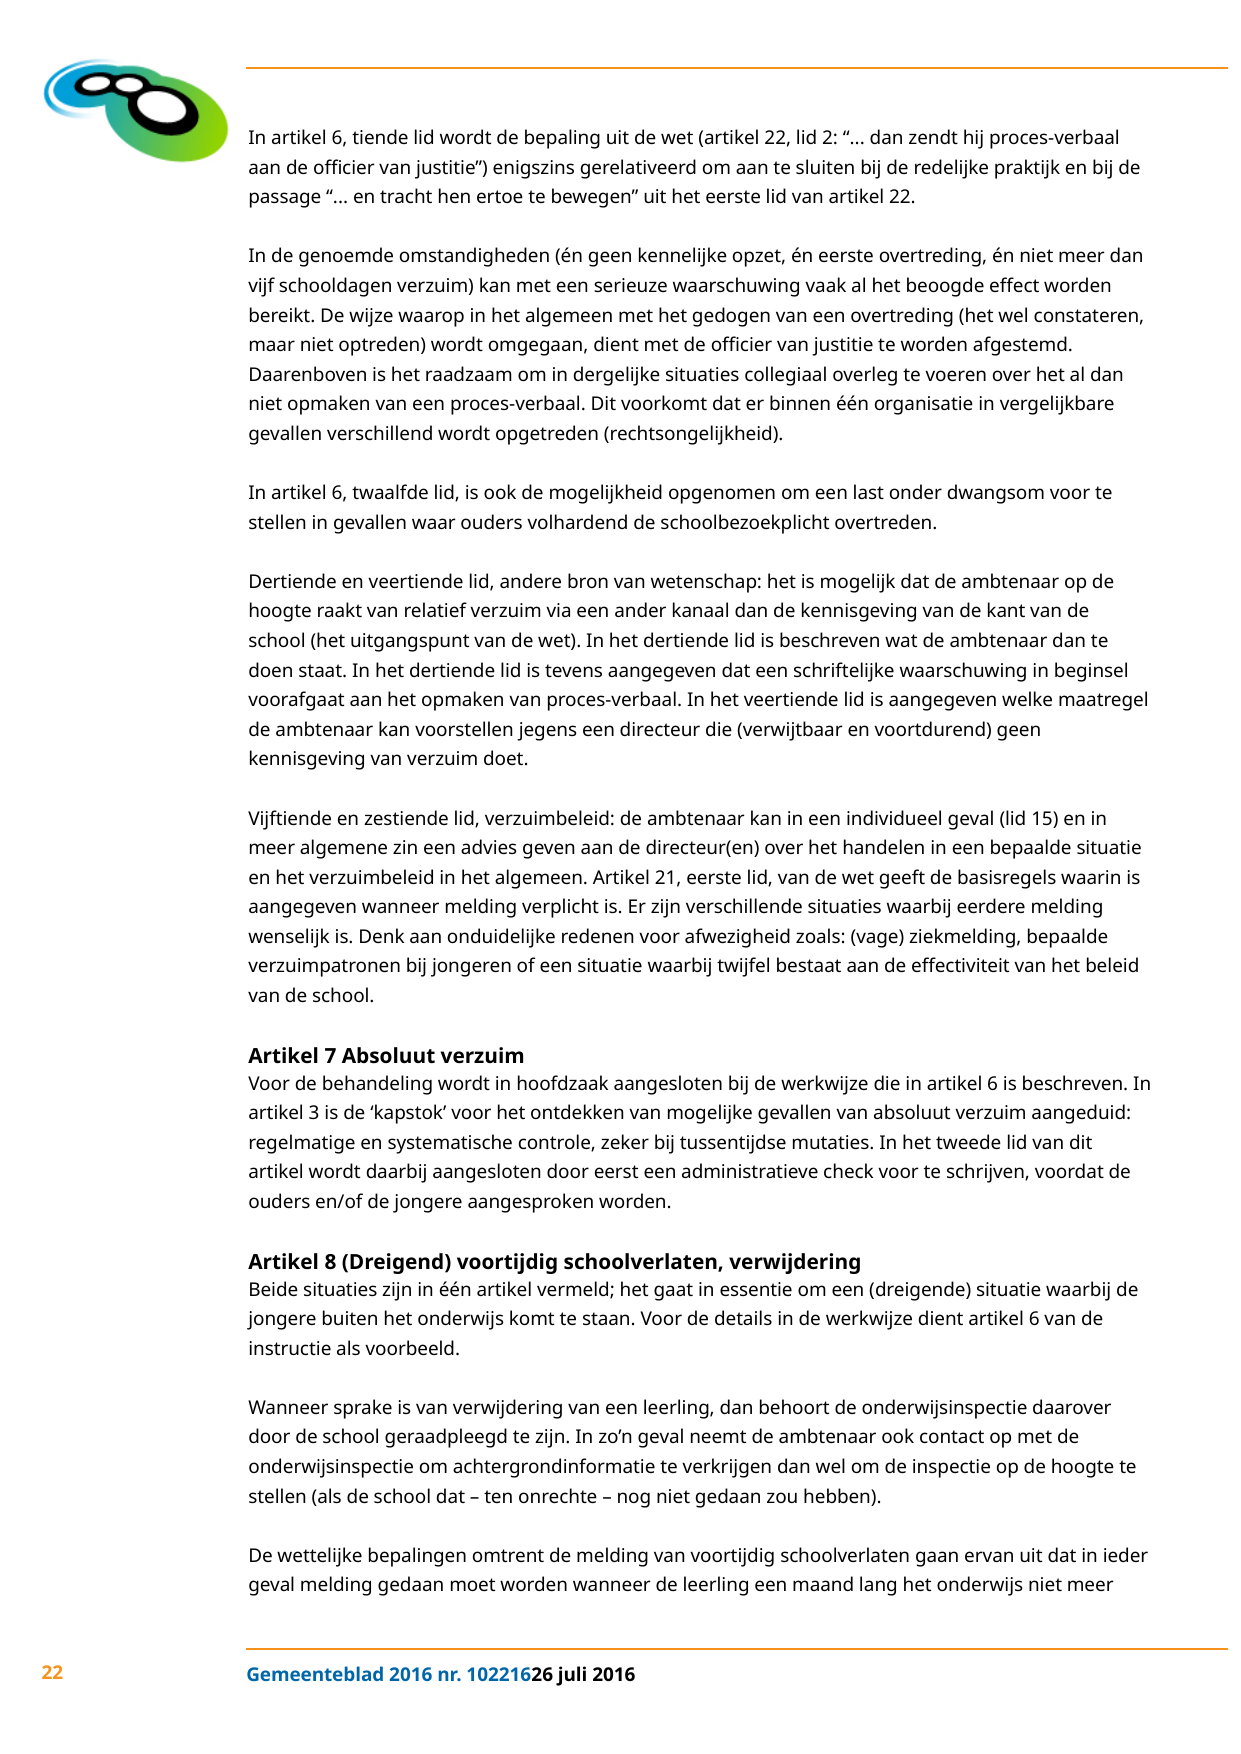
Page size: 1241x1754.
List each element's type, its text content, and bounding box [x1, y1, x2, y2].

text De wettelijke bepalingen omtrent de melding van voortijdig schoolverlaten gaan ervan uit dat in ieder geval melding gedaan moet worden wanneer de leerling een maand lang het onderwijs niet meer [248, 1542, 1152, 1597]
text Artikel 7 Absoluut verzuim [248, 1041, 1152, 1070]
text Voor de behandeling wordt in hoofdzaak aangesloten bij de werkwijze die in artikel 6 is beschreven. In artikel 3 is de ‘kapstok’ voor het ontdekken van mogelijke gevallen van absoluut verzuim aangeduid: regelmatige en systematische controle, zeker bij tussentijdse mutaties. In het tweede lid van dit artikel wordt daarbij aangesloten door eerst een administratieve check voor te schrijven, voordat de ouders en/of de jongere aangesproken worden. [248, 1070, 1152, 1214]
text Dertiende en veertiende lid, andere bron van wetenschap: het is mogelijk dat de ambtenaar op de hoogte raakt van relatief verzuim via een ander kanaal dan de kennisgeving van de kant van de school (het uitgangspunt van de wet). In het dertiende lid is beschreven wat de ambtenaar dan te doen staat. In het dertiende lid is tevens aangegeven dat een schriftelijke waarschuwing in beginsel voorafgaat aan het opmaken van proces-verbaal. In het veertiende lid is aangegeven welke maatregel de ambtenaar kan voorstellen jegens een directeur die (verwijtbaar en voortdurend) geen kennisgeving van verzuim doet. [248, 568, 1152, 771]
text In artikel 6, twaalfde lid, is ook de mogelijkheid opgenomen om een last onder dwangsom voor te stellen in gevallen waar ouders volhardend de schoolbezoekplicht overtreden. [248, 479, 1152, 535]
text Vijftiende en zestiende lid, verzuimbeleid: de ambtenaar kan in een individueel geval (lid 15) en in meer algemene zin een advies geven aan de directeur(en) over het handelen in een bepaalde situatie en het verzuimbeleid in het algemeen. Artikel 21, eerste lid, van de wet geeft de basisregels waarin is aangegeven wanneer melding verplicht is. Er zijn verschillende situaties waarbij eerdere melding wenselijk is. Denk aan onduidelijke redenen voor afwezigheid zoals: (vage) ziekmelding, bepaalde verzuimpatronen bij jongeren of een situatie waarbij twijfel bestaat aan de effectiviteit van het beleid van de school. [248, 805, 1152, 1008]
text In artikel 6, tiende lid wordt de bepaling uit de wet (artikel 22, lid 2: “... dan zendt hij proces-verbaal aan de officier van justitie”) enigszins gerelativeerd om aan te sluiten bij de redelijke praktijk en bij de passage “... en tracht hen ertoe te bewegen” uit het eerste lid van artikel 22. [248, 124, 1152, 209]
text Beide situaties zijn in één artikel vermeld; het gaat in essentie om een (dreigende) situatie waarbij de jongere buiten het onderwijs komt te staan. Voor de details in de werkwijze dient artikel 6 van de instructie als voorbeeld. [248, 1276, 1152, 1361]
text Wanneer sprake is van verwijdering van een leerling, dan behoort de onderwijsinspectie daarover door de school geraadpleegd te zijn. In zo’n geval neemt de ambtenaar ook contact op met de onderwijsinspectie om achtergrondinformatie te verkrijgen dan wel om de inspectie op de hoogte te stellen (als de school dat – ten onrechte – nog niet gedaan zou hebben). [248, 1394, 1152, 1509]
text Artikel 8 (Dreigend) voortijdig schoolverlaten, verwijdering [248, 1247, 1152, 1276]
picture [41, 47, 231, 172]
text In de genoemde omstandigheden (én geen kennelijke opzet, én eerste overtreding, én niet meer dan vijf schooldagen verzuim) kan met een serieuze waarschuwing vaak al het beoogde effect worden bereikt. De wijze waarop in het algemeen met het gedogen van een overtreding (het wel constateren, maar niet optreden) wordt omgegaan, dient met de officier van justitie te worden afgestemd. Daarenboven is het raadzaam om in dergelijke situaties collegiaal overleg te voeren over het al dan niet opmaken van een proces-verbaal. Dit voorkomt dat er binnen één organisatie in vergelijkbare gevallen verschillend wordt opgetreden (rechtsongelijkheid). [248, 243, 1152, 446]
